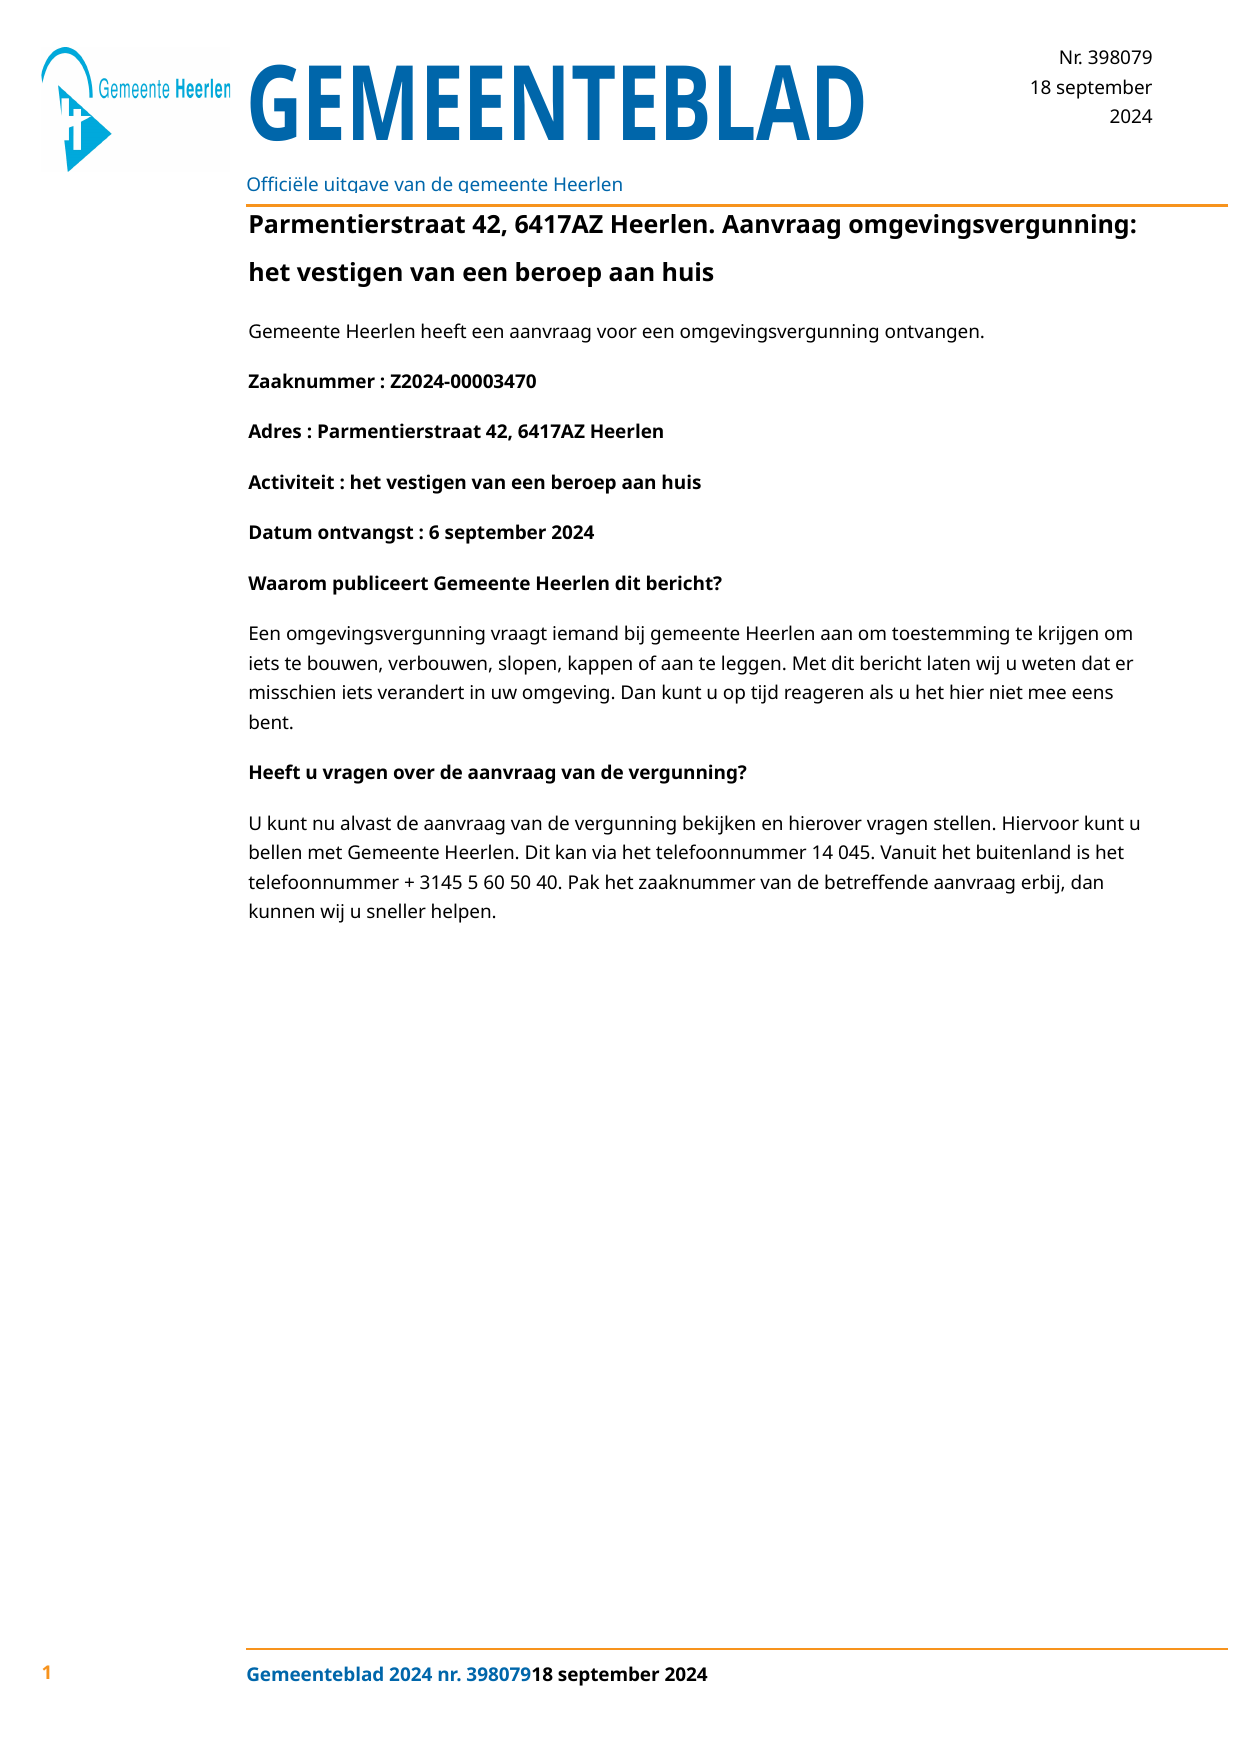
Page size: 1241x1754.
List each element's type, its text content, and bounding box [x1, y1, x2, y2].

text Waarom publiceert Gemeente Heerlen dit bericht? [248, 570, 1152, 596]
text Adres : Parmentierstraat 42, 6417AZ Heerlen [248, 419, 1152, 444]
text Parmentierstraat 42, 6417AZ Heerlen. Aanvraag omgevingsvergunning: het vestigen van een beroep aan huis [248, 207, 1152, 288]
text Datum ontvangst : 6 september 2024 [248, 519, 1152, 545]
text U kunt nu alvast de aanvraag van de vergunning bekijken en hierover vragen stellen. Hiervoor kunt u bellen met Gemeente Heerlen. Dit kan via het telefoonnummer 14 045. Vanuit het buitenland is het telefoonnummer + 3145 5 60 50 40. Pak het zaaknummer van de betreffende aanvraag erbij, dan kunnen wij u sneller helpen. [248, 810, 1152, 924]
text Heeft u vragen over de aanvraag van de vergunning? [248, 759, 1152, 785]
text Activiteit : het vestigen van een beroep aan huis [248, 469, 1152, 495]
picture [41, 47, 59, 70]
text Gemeente Heerlen heeft een aanvraag voor een omgevingsvergunning ontvangen. [248, 318, 1152, 344]
text Een omgevingsvergunning vraagt iemand bij gemeente Heerlen aan om toestemming te krijgen om iets te bouwen, verbouwen, slopen, kappen of aan te leggen. Met dit bericht laten wij u weten dat er misschien iets verandert in uw omgeving. Dan kunt u op tijd reageren als u het hier niet mee eens bent. [248, 620, 1152, 735]
picture [41, 47, 231, 172]
text Zaaknummer : Z2024-00003470 [248, 368, 1152, 394]
